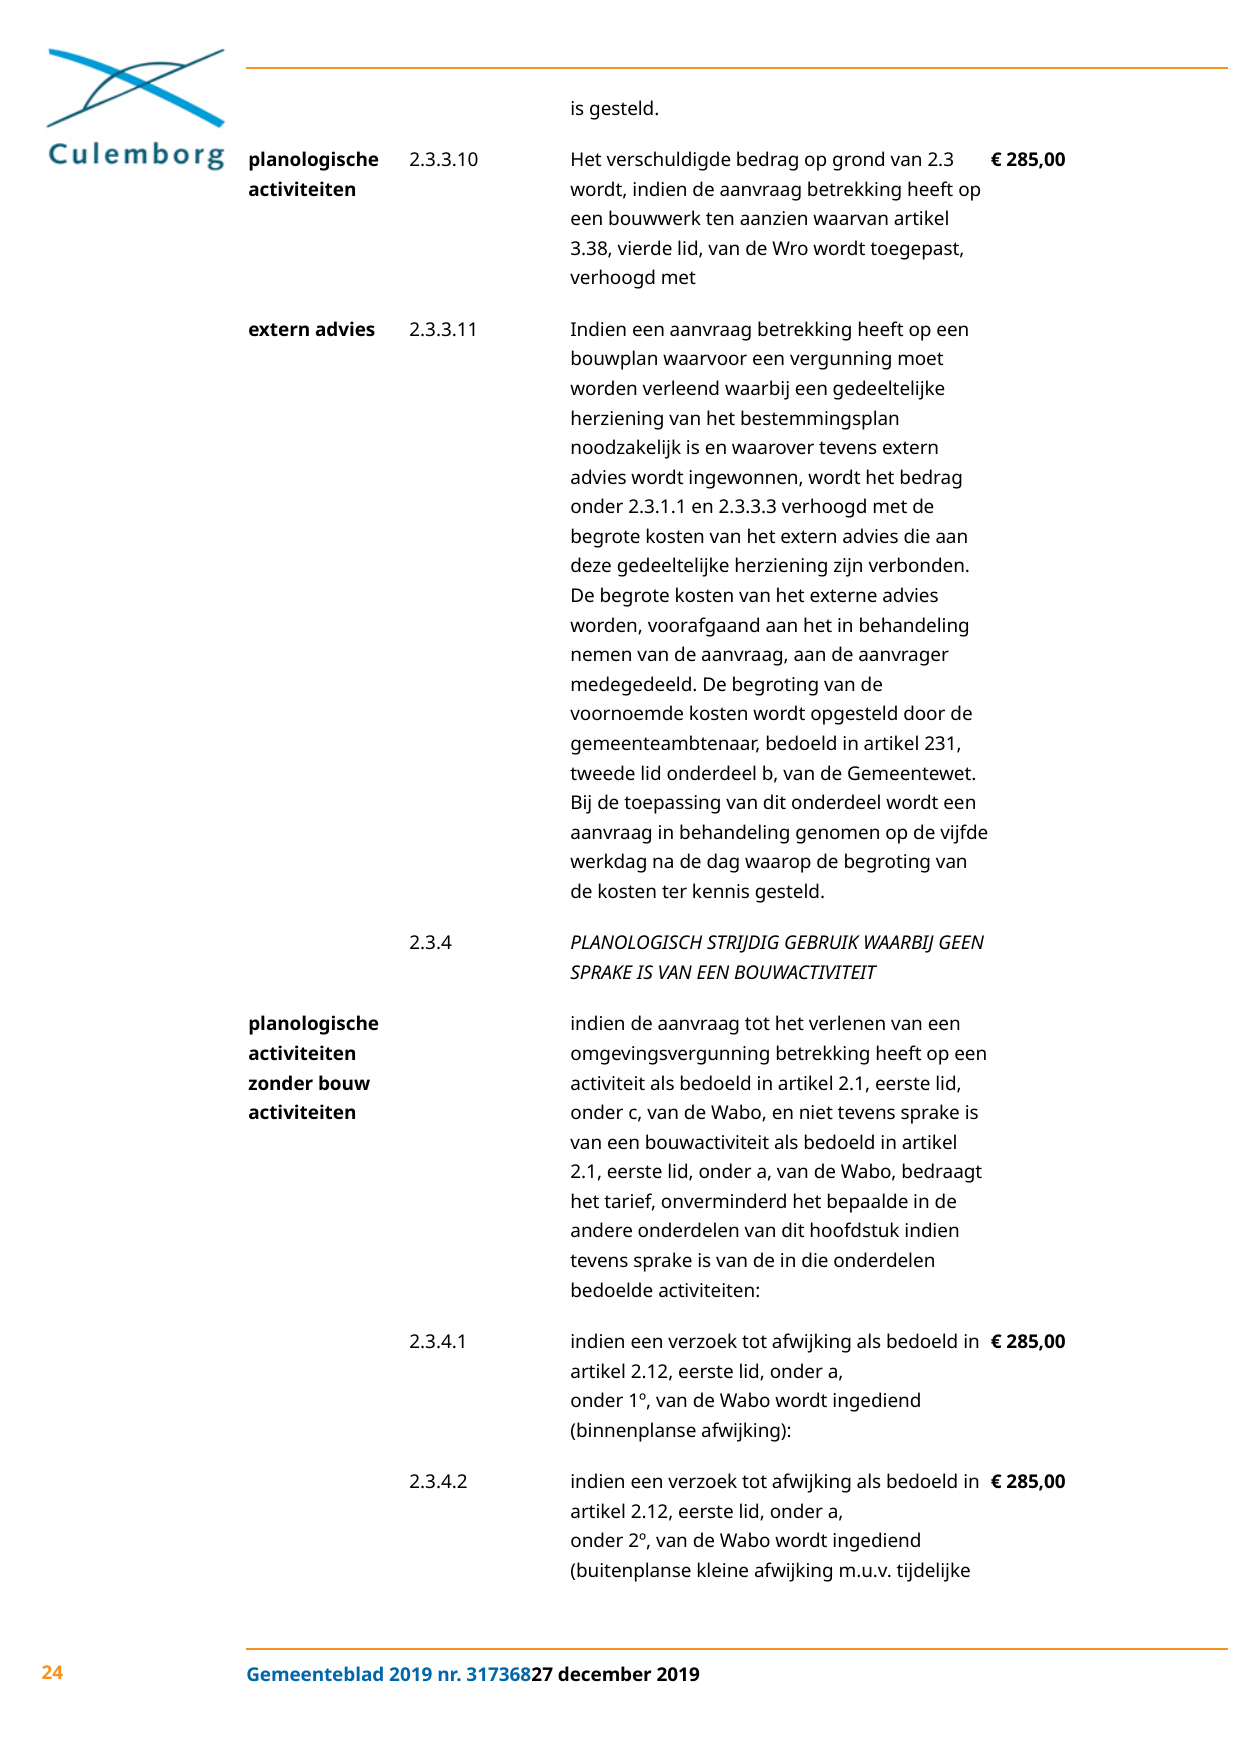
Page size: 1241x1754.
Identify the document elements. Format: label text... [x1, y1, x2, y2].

table_cell [248, 1328, 409, 1443]
table_cell [409, 290, 570, 316]
table_cell [570, 904, 991, 929]
table_cell 2.3.4.1 [409, 1328, 570, 1443]
table_cell [991, 1011, 1152, 1303]
table_cell [248, 985, 409, 1011]
table_cell is gesteld. [570, 95, 991, 121]
table_cell planologische activiteiten zonder bouw activiteiten [248, 1011, 409, 1303]
table_cell 2.3.4.2 [409, 1469, 570, 1583]
table_cell [248, 1303, 409, 1328]
table_cell indien een verzoek tot afwijking als bedoeld in artikel 2.12, eerste lid, onder a, onder 2º, van de Wabo wordt ingediend (buitenplanse kleine afwijking m.u.v. tijdelijke [570, 1469, 991, 1583]
table_cell [991, 930, 1152, 985]
picture [41, 47, 231, 172]
table_cell indien de aanvraag tot het verlenen van een omgevingsvergunning betrekking heeft op een activiteit als bedoeld in artikel 2.1, eerste lid, onder c, van de Wabo, en niet tevens sprake is van een bouwactiviteit als bedoeld in artikel 2.1, eerste lid, onder a, van de Wabo, bedraagt het tarief, onverminderd het bepaalde in de andere onderdelen van dit hoofdstuk indien tevens sprake is van de in die onderdelen bedoelde activiteiten: [570, 1011, 991, 1303]
table_cell [248, 121, 409, 146]
table_cell [570, 985, 991, 1011]
table_cell € 285,00 [991, 1328, 1152, 1443]
table_cell [991, 985, 1152, 1011]
table_cell [248, 904, 409, 929]
table_cell [248, 95, 409, 121]
table_cell [991, 121, 1152, 146]
table_cell [409, 1011, 570, 1303]
table_cell PLANOLOGISCH STRIJDIG GEBRUIK WAARBIJ GEEN SPRAKE IS VAN EEN BOUWACTIVITEIT [570, 930, 991, 985]
table_cell [409, 1443, 570, 1468]
table_cell [248, 290, 409, 316]
table_cell [409, 121, 570, 146]
table_cell [991, 290, 1152, 316]
table_cell [991, 904, 1152, 929]
table_cell [991, 1443, 1152, 1468]
table_cell [570, 1443, 991, 1468]
table_cell Het verschuldigde bedrag op grond van 2.3 wordt, indien de aanvraag betrekking heeft op een bouwwerk ten aanzien waarvan artikel 3.38, vierde lid, van de Wro wordt toegepast, verhoogd met [570, 146, 991, 290]
table_cell [991, 1303, 1152, 1328]
table_cell € 285,00 [991, 1469, 1152, 1583]
table_cell 2.3.3.11 [409, 316, 570, 904]
table_cell [991, 316, 1152, 904]
table_cell [570, 1303, 991, 1328]
table_cell [248, 930, 409, 985]
table_cell [570, 121, 991, 146]
table_cell [248, 1469, 409, 1583]
table_cell planologische activiteiten [248, 146, 409, 290]
table_cell indien een verzoek tot afwijking als bedoeld in artikel 2.12, eerste lid, onder a, onder 1º, van de Wabo wordt ingediend (binnenplanse afwijking): [570, 1328, 991, 1443]
table_cell € 285,00 [991, 146, 1152, 290]
table_cell [409, 904, 570, 929]
table_cell [248, 1443, 409, 1468]
table_cell [570, 290, 991, 316]
table_cell [409, 1303, 570, 1328]
table_cell 2.3.3.10 [409, 146, 570, 290]
table_cell [409, 985, 570, 1011]
table_cell [409, 95, 570, 121]
table_cell 2.3.4 [409, 930, 570, 985]
table_cell [991, 95, 1152, 121]
table_cell extern advies [248, 316, 409, 904]
table_cell Indien een aanvraag betrekking heeft op een bouwplan waarvoor een vergunning moet worden verleend waarbij een gedeeltelijke herziening van het bestemmingsplan noodzakelijk is en waarover tevens extern advies wordt ingewonnen, wordt het bedrag onder 2.3.1.1 en 2.3.3.3 verhoogd met de begrote kosten van het extern advies die aan deze gedeeltelijke herziening zijn verbonden. De begrote kosten van het externe advies worden, voorafgaand aan het in behandeling nemen van de aanvraag, aan de aanvrager medegedeeld. De begroting van de voornoemde kosten wordt opgesteld door de gemeenteambtenaar, bedoeld in artikel 231, tweede lid onderdeel b, van de Gemeentewet. Bij de toepassing van dit onderdeel wordt een aanvraag in behandeling genomen op de vijfde werkdag na de dag waarop de begroting van de kosten ter kennis gesteld. [570, 316, 991, 904]
